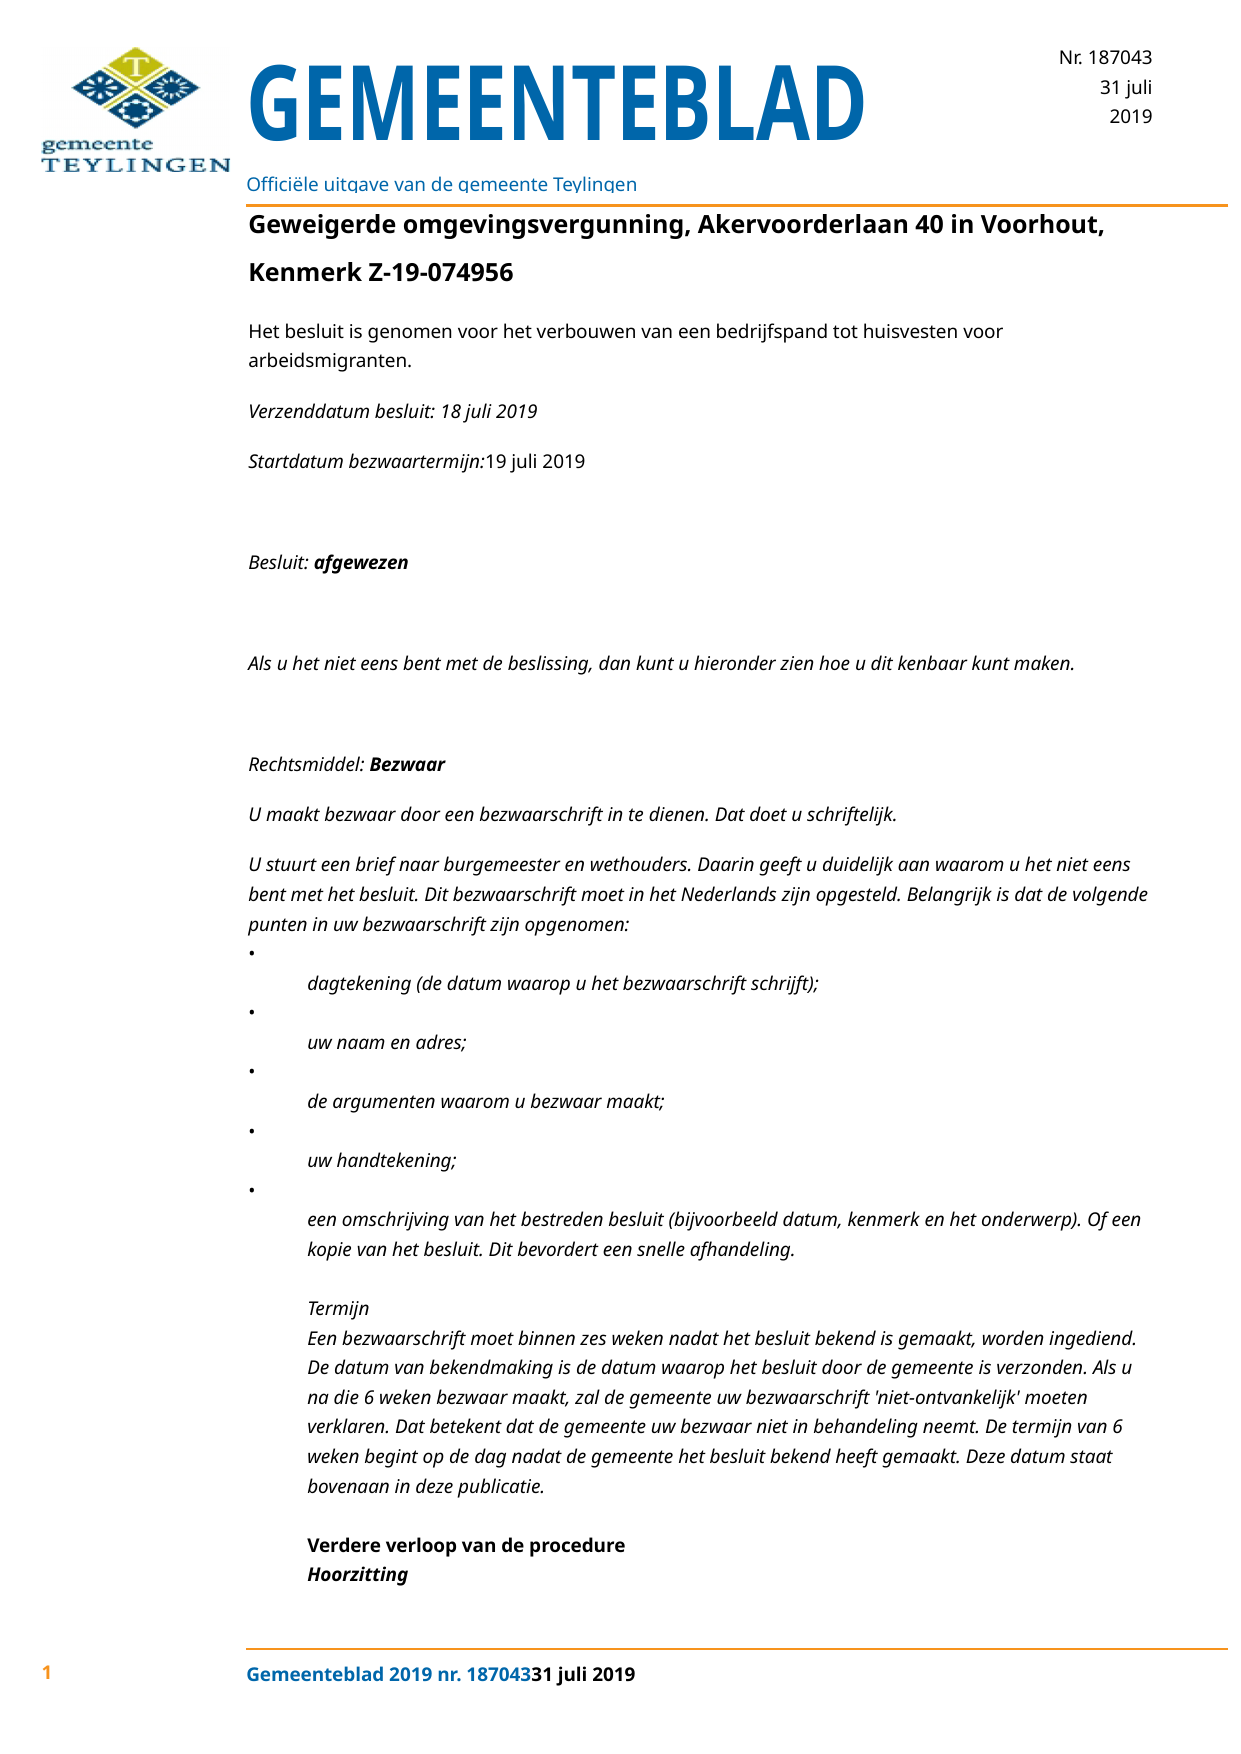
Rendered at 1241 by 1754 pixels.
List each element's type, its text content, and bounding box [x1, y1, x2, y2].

list dagtekening (de datum waarop u het bezwaarschrift schrijft); [248, 970, 1152, 996]
text Als u het niet eens bent met de beslissing, dan kunt u hieronder zien hoe u dit kenbaar kunt maken. [248, 650, 1152, 676]
list uw handtekening; [248, 1147, 1152, 1173]
picture [41, 47, 231, 172]
text U maakt bezwaar door een bezwaarschrift in te dienen. Dat doet u schriftelijk. [248, 801, 1152, 827]
list uw naam en adres; [248, 1029, 1152, 1055]
list een omschrijving van het bestreden besluit (bijvoorbeeld datum, kenmerk en het onderwerp). Of een kopie van het besluit. Dit bevordert een snelle afhandeling. [248, 1207, 1152, 1262]
list Hoorzitting [248, 1562, 1152, 1587]
text U stuurt een brief naar burgemeester en wethouders. Daarin geeft u duidelijk aan waarom u het niet eens bent met het besluit. Dit bezwaarschrift moet in het Nederlands zijn opgesteld. Belangrijk is dat de volgende punten in uw bezwaarschrift zijn opgenomen: [248, 852, 1152, 937]
text Rechtsmiddel: Bezwaar [248, 751, 1152, 777]
list Termijn [248, 1295, 1152, 1321]
list de argumenten waarom u bezwaar maakt; [248, 1088, 1152, 1114]
list Verdere verloop van de procedure [248, 1532, 1152, 1558]
text Verzenddatum besluit: 18 juli 2019 [248, 398, 1152, 424]
text Het besluit is genomen voor het verbouwen van een bedrijfspand tot huisvesten voor arbeidsmigranten. [248, 318, 1152, 373]
list Een bezwaarschrift moet binnen zes weken nadat het besluit bekend is gemaakt, worden ingediend. De datum van bekendmaking is de datum waarop het besluit door de gemeente is verzonden. Als u na die 6 weken bezwaar maakt, zal de gemeente uw bezwaarschrift 'niet-ontvankelijk' moeten verklaren. Dat betekent dat de gemeente uw bezwaar niet in behandeling neemt. De termijn van 6 weken begint op de dag nadat de gemeente het besluit bekend heeft gemaakt. Deze datum staat bovenaan in deze publicatie. [248, 1325, 1152, 1499]
text Geweigerde omgevingsvergunning, Akervoorderlaan 40 in Voorhout, Kenmerk Z-19-074956 [248, 207, 1152, 288]
text Besluit: afgewezen [248, 549, 1152, 575]
text Startdatum bezwaartermijn:19 juli 2019 [248, 448, 1152, 474]
